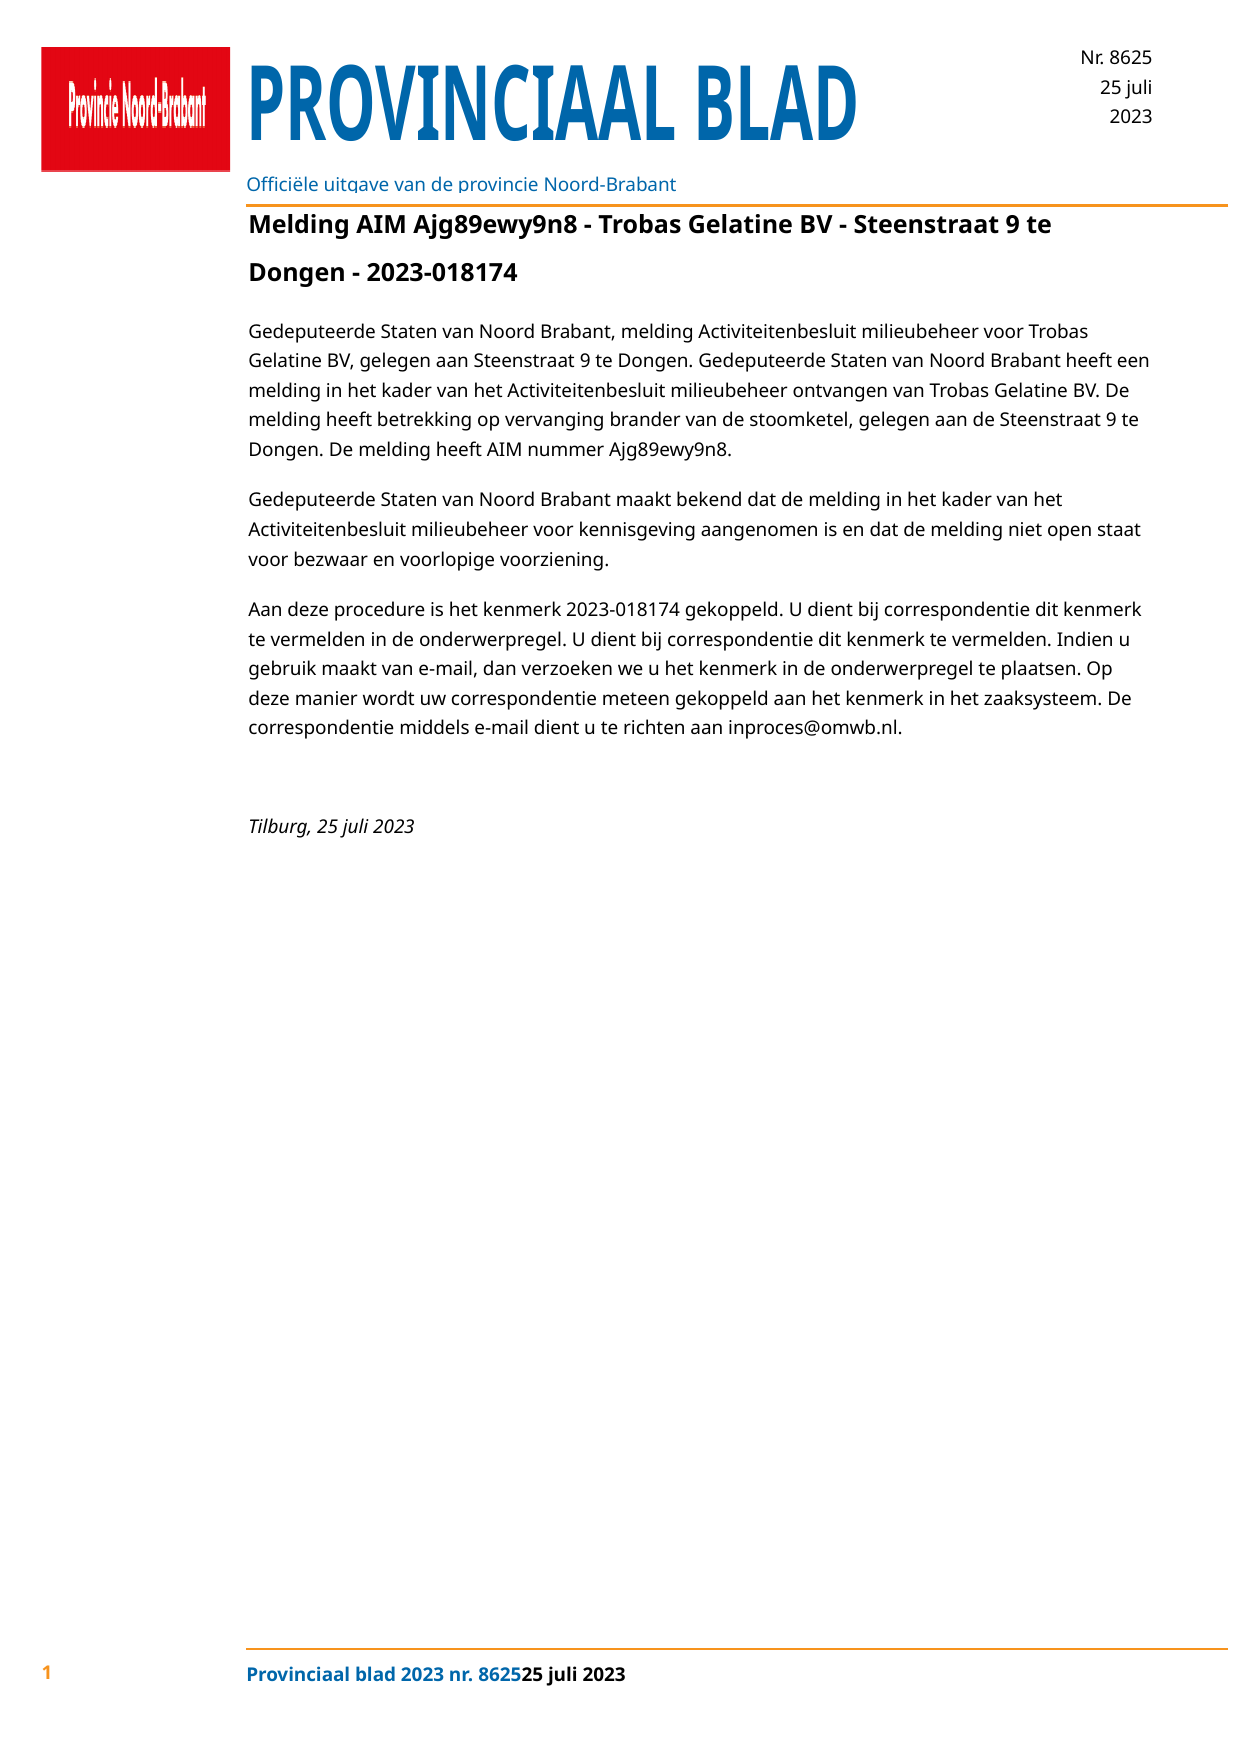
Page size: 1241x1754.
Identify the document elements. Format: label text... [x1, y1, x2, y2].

text Aan deze procedure is het kenmerk 2023-018174 gekoppeld. U dient bij correspondentie dit kenmerk te vermelden in de onderwerpregel. U dient bij correspondentie dit kenmerk te vermelden. Indien u gebruik maakt van e-mail, dan verzoeken we u het kenmerk in de onderwerpregel te plaatsen. Op deze manier wordt uw correspondentie meteen gekoppeld aan het kenmerk in het zaaksysteem. De correspondentie middels e-mail dient u te richten aan inproces@omwb.nl. [248, 596, 1152, 740]
text Gedeputeerde Staten van Noord Brabant maakt bekend dat de melding in het kader van het Activiteitenbesluit milieubeheer voor kennisgeving aangenomen is en dat de melding niet open staat voor bezwaar en voorlopige voorziening. [248, 487, 1152, 572]
text Gedeputeerde Staten van Noord Brabant, melding Activiteitenbesluit milieubeheer voor Trobas Gelatine BV, gelegen aan Steenstraat 9 te Dongen. Gedeputeerde Staten van Noord Brabant heeft een melding in het kader van het Activiteitenbesluit milieubeheer ontvangen van Trobas Gelatine BV. De melding heeft betrekking op vervanging brander van de stoomketel, gelegen aan de Steenstraat 9 te Dongen. De melding heeft AIM nummer Ajg89ewy9n8. [248, 318, 1152, 462]
text Tilburg, 25 juli 2023 [248, 813, 1152, 838]
text Melding AIM Ajg89ewy9n8 - Trobas Gelatine BV - Steenstraat 9 te Dongen - 2023-018174 [248, 207, 1152, 288]
picture [41, 47, 231, 172]
